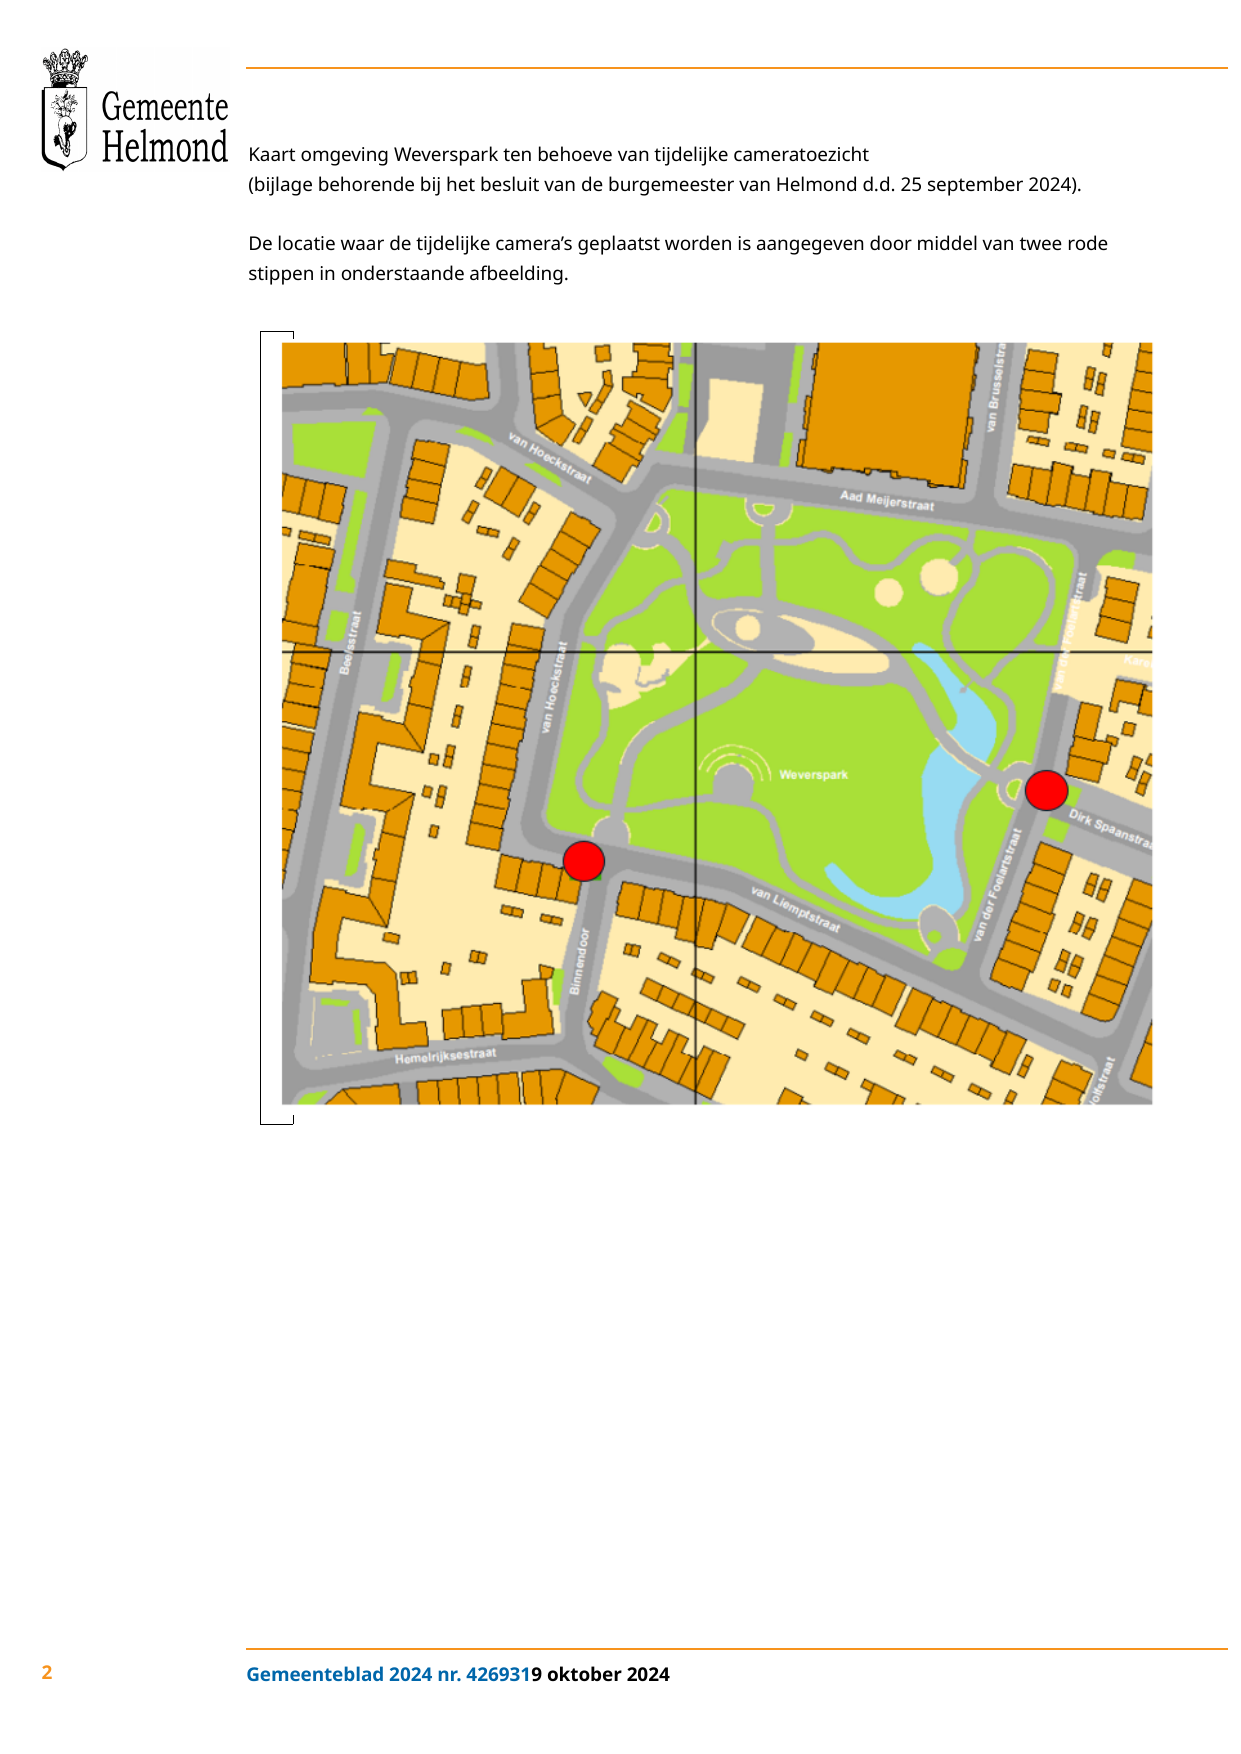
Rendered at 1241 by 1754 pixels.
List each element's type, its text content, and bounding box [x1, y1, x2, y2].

picture [41, 47, 231, 172]
text (bijlage behorende bij het besluit van de burgemeester van Helmond d.d. 25 september 2024). [248, 171, 1152, 197]
text De locatie waar de tijdelijke camera’s geplaatst worden is aangegeven door middel van twee rode stippen in onderstaande afbeelding. [248, 230, 1152, 286]
picture [268, 339, 1173, 1115]
text Kaart omgeving Weverspark ten behoeve van tijdelijke cameratoezicht [248, 141, 1152, 167]
